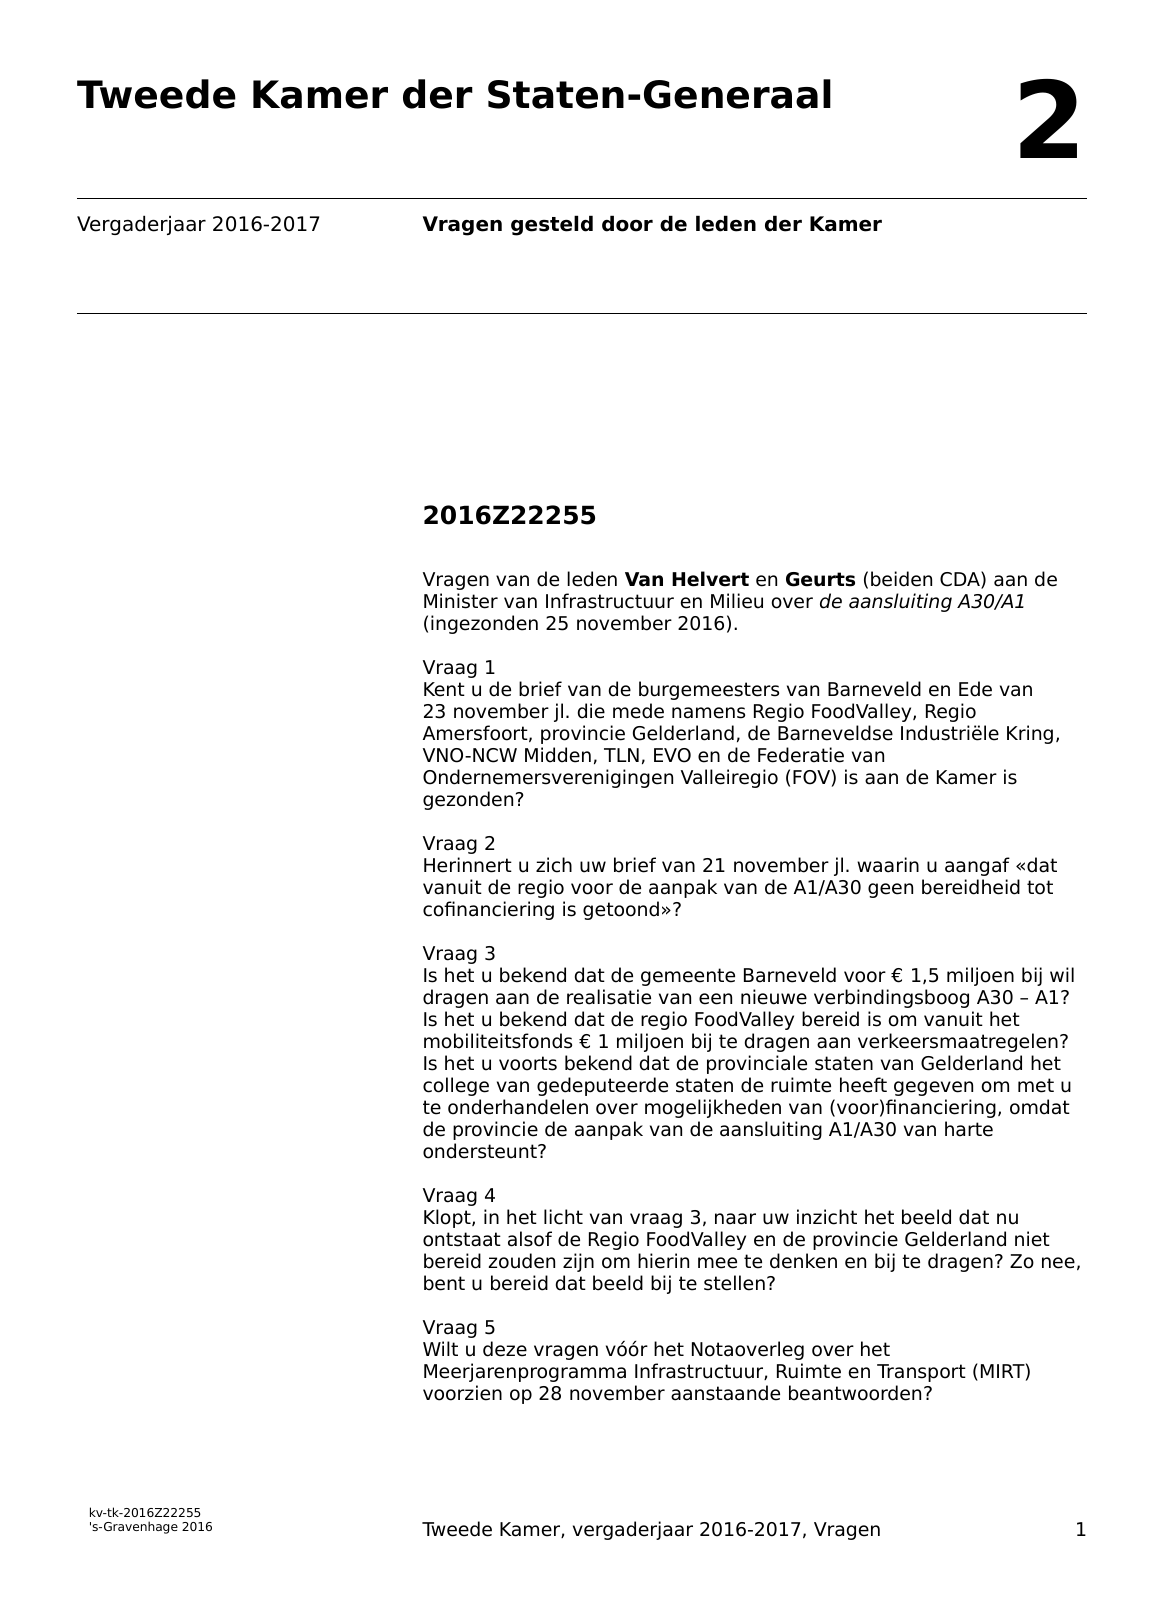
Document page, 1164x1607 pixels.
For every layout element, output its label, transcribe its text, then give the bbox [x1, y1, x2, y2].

text kv-tk-2016Z22255 [88, 1506, 323, 1520]
table_cell Vergaderjaar 2016-2017 [77, 199, 422, 313]
table_header 2 [886, 59, 1087, 198]
text Vraag 3 [422, 943, 1087, 965]
text Wilt u deze vragen vóór het Notaoverleg over het Meerjarenprogramma Infrastructuur, Ruimte en Transport (MIRT) voorzien op 28 november aanstaande beantwoorden? [422, 1339, 1087, 1405]
table_header Tweede Kamer der Staten-Generaal [77, 59, 886, 198]
text Vraag 5 [422, 1317, 1087, 1339]
text Vragen van de leden Van Helvert en Geurts (beiden CDA) aan de Minister van Infrastructuur en Milieu over de aansluiting A30/A1 (ingezonden 25 november 2016). [422, 569, 1087, 635]
table_cell Vragen gesteld door de leden der Kamer [422, 199, 1087, 313]
text Is het u bekend dat de gemeente Barneveld voor € 1,5 miljoen bij wil dragen aan de realisatie van een nieuwe verbindingsboog A30 – A1? Is het u bekend dat de regio FoodValley bereid is om vanuit het mobiliteitsfonds € 1 miljoen bij te dragen aan verkeersmaatregelen? Is het u voorts bekend dat de provinciale staten van Gelderland het college van gedeputeerde staten de ruimte heeft gegeven om met u te onderhandelen over mogelijkheden van (voor)financiering, omdat de provincie de aanpak van de aansluiting A1/A30 van harte ondersteunt? [422, 965, 1087, 1163]
text 's-Gravenhage 2016 [88, 1520, 323, 1534]
text 2016Z22255 [422, 501, 1087, 531]
text Vraag 4 [422, 1185, 1087, 1207]
text Klopt, in het licht van vraag 3, naar uw inzicht het beeld dat nu ontstaat alsof de Regio FoodValley en de provincie Gelderland niet bereid zouden zijn om hierin mee te denken en bij te dragen? Zo nee, bent u bereid dat beeld bij te stellen? [422, 1207, 1087, 1295]
text Vraag 1 [422, 657, 1087, 679]
text Kent u de brief van de burgemeesters van Barneveld en Ede van 23 november jl. die mede namens Regio FoodValley, Regio Amersfoort, provincie Gelderland, de Barneveldse Industriële Kring, VNO-NCW Midden, TLN, EVO en de Federatie van Ondernemersverenigingen Valleiregio (FOV) is aan de Kamer is gezonden? [422, 679, 1087, 811]
text Vraag 2 [422, 833, 1087, 855]
text Herinnert u zich uw brief van 21 november jl. waarin u aangaf «dat vanuit de regio voor de aanpak van de A1/A30 geen bereidheid tot cofinanciering is getoond»? [422, 855, 1087, 921]
